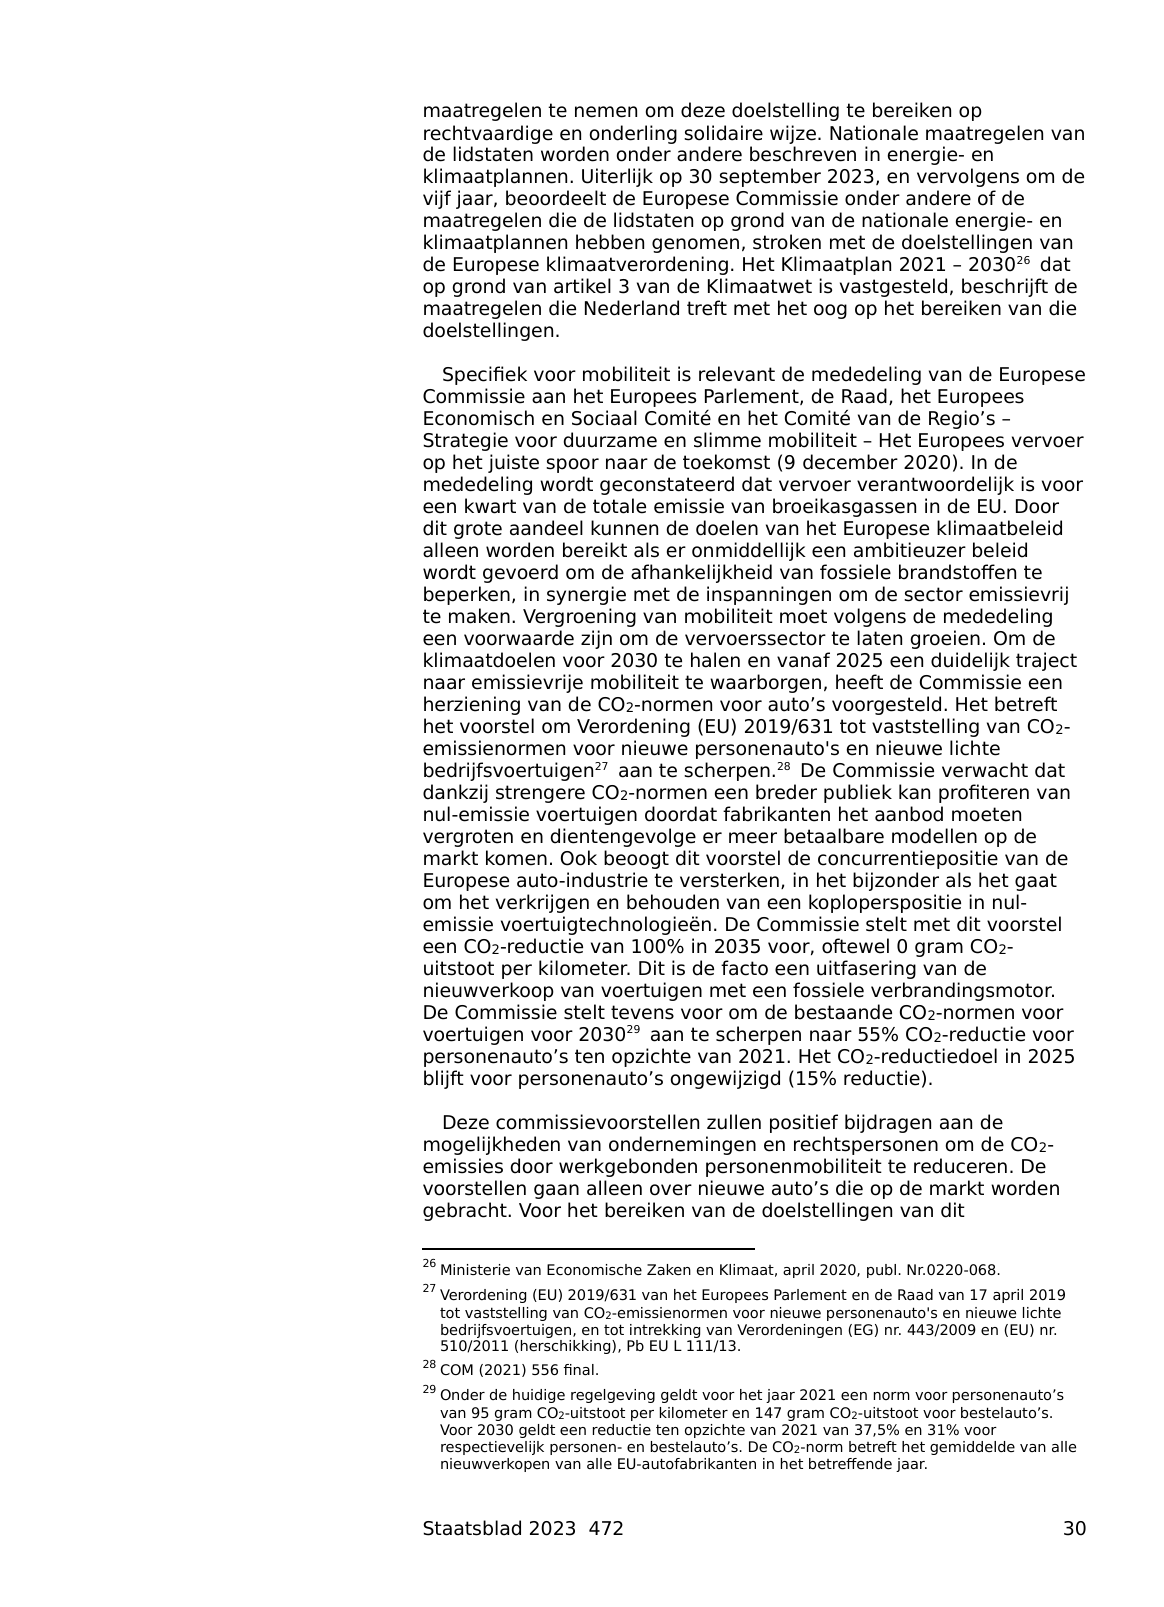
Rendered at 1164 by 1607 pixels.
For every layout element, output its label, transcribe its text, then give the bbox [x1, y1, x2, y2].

text Onder de huidige regelgeving geldt voor het jaar 2021 een norm voor personenauto’s van 95 gram CO2-uitstoot per kilometer en 147 gram CO2-uitstoot voor bestelauto’s. Voor 2030 geldt een reductie ten opzichte van 2021 van 37,5% en 31% voor respectievelijk personen- en bestelauto’s. De CO2-norm betreft het gemiddelde van alle nieuwverkopen van alle EU-autofabrikanten in het betreffende jaar. [422, 1383, 1087, 1473]
text Specifiek voor mobiliteit is relevant de mededeling van de Europese Commissie aan het Europees Parlement, de Raad, het Europees Economisch en Sociaal Comité en het Comité van de Regio’s – Strategie voor duurzame en slimme mobiliteit – Het Europees vervoer op het juiste spoor naar de toekomst (9 december 2020). In de mededeling wordt geconstateerd dat vervoer verantwoordelijk is voor een kwart van de totale emissie van broeikasgassen in de EU. Door dit grote aandeel kunnen de doelen van het Europese klimaatbeleid alleen worden bereikt als er onmiddellijk een ambitieuzer beleid wordt gevoerd om de afhankelijkheid van fossiele brandstoffen te beperken, in synergie met de inspanningen om de sector emissievrij te maken. Vergroening van mobiliteit moet volgens de mededeling een voorwaarde zijn om de vervoerssector te laten groeien. Om de klimaatdoelen voor 2030 te halen en vanaf 2025 een duidelijk traject naar emissievrije mobiliteit te waarborgen, heeft de Commissie een herziening van de CO2-normen voor auto’s voorgesteld. Het betreft het voorstel om Verordening (EU) 2019/631 tot vaststelling van CO2-emissienormen voor nieuwe personenauto's en nieuwe lichte bedrijfsvoertuigen aan te scherpen. De Commissie verwacht dat dankzij strengere CO2-normen een breder publiek kan profiteren van nul-emissie voertuigen doordat fabrikanten het aanbod moeten vergroten en dientengevolge er meer betaalbare modellen op de markt komen. Ook beoogt dit voorstel de concurrentiepositie van de Europese auto-industrie te versterken, in het bijzonder als het gaat om het verkrijgen en behouden van een koploperspositie in nul-emissie voertuigtechnologieën. De Commissie stelt met dit voorstel een CO2-reductie van 100% in 2035 voor, oftewel 0 gram CO2- uitstoot per kilometer. Dit is de facto een uitfasering van de nieuwverkoop van voertuigen met een fossiele verbrandingsmotor. De Commissie stelt tevens voor om de bestaande CO2-normen voor voertuigen voor 2030 aan te scherpen naar 55% CO2-reductie voor personenauto’s ten opzichte van 2021. Het CO2-reductiedoel in 2025 blijft voor personenauto’s ongewijzigd (15% reductie). [422, 364, 1087, 1090]
text Ministerie van Economische Zaken en Klimaat, april 2020, publ. Nr.0220-068. [422, 1258, 1087, 1280]
text Verordening (EU) 2019/631 van het Europees Parlement en de Raad van 17 april 2019 tot vaststelling van CO2-emissienormen voor nieuwe personenauto's en nieuwe lichte bedrijfsvoertuigen, en tot intrekking van Verordeningen (EG) nr. 443/2009 en (EU) nr. 510/2011 (herschikking), Pb EU L 111/13. [422, 1283, 1087, 1355]
text Deze commissievoorstellen zullen positief bijdragen aan de mogelijkheden van ondernemingen en rechtspersonen om de CO2-emissies door werkgebonden personenmobiliteit te reduceren. De voorstellen gaan alleen over nieuwe auto’s die op de markt worden gebracht. Voor het bereiken van de doelstellingen van dit [422, 1112, 1087, 1222]
text COM (2021) 556 final. [422, 1358, 1087, 1380]
text maatregelen te nemen om deze doelstelling te bereiken op rechtvaardige en onderling solidaire wijze. Nationale maatregelen van de lidstaten worden onder andere beschreven in energie- en klimaatplannen. Uiterlijk op 30 september 2023, en vervolgens om de vijf jaar, beoordeelt de Europese Commissie onder andere of de maatregelen die de lidstaten op grond van de nationale energie- en klimaatplannen hebben genomen, stroken met de doelstellingen van de Europese klimaatverordening. Het Klimaatplan 2021 – 2030 dat op grond van artikel 3 van de Klimaatwet is vastgesteld, beschrijft de maatregelen die Nederland treft met het oog op het bereiken van die doelstellingen. [422, 100, 1087, 342]
